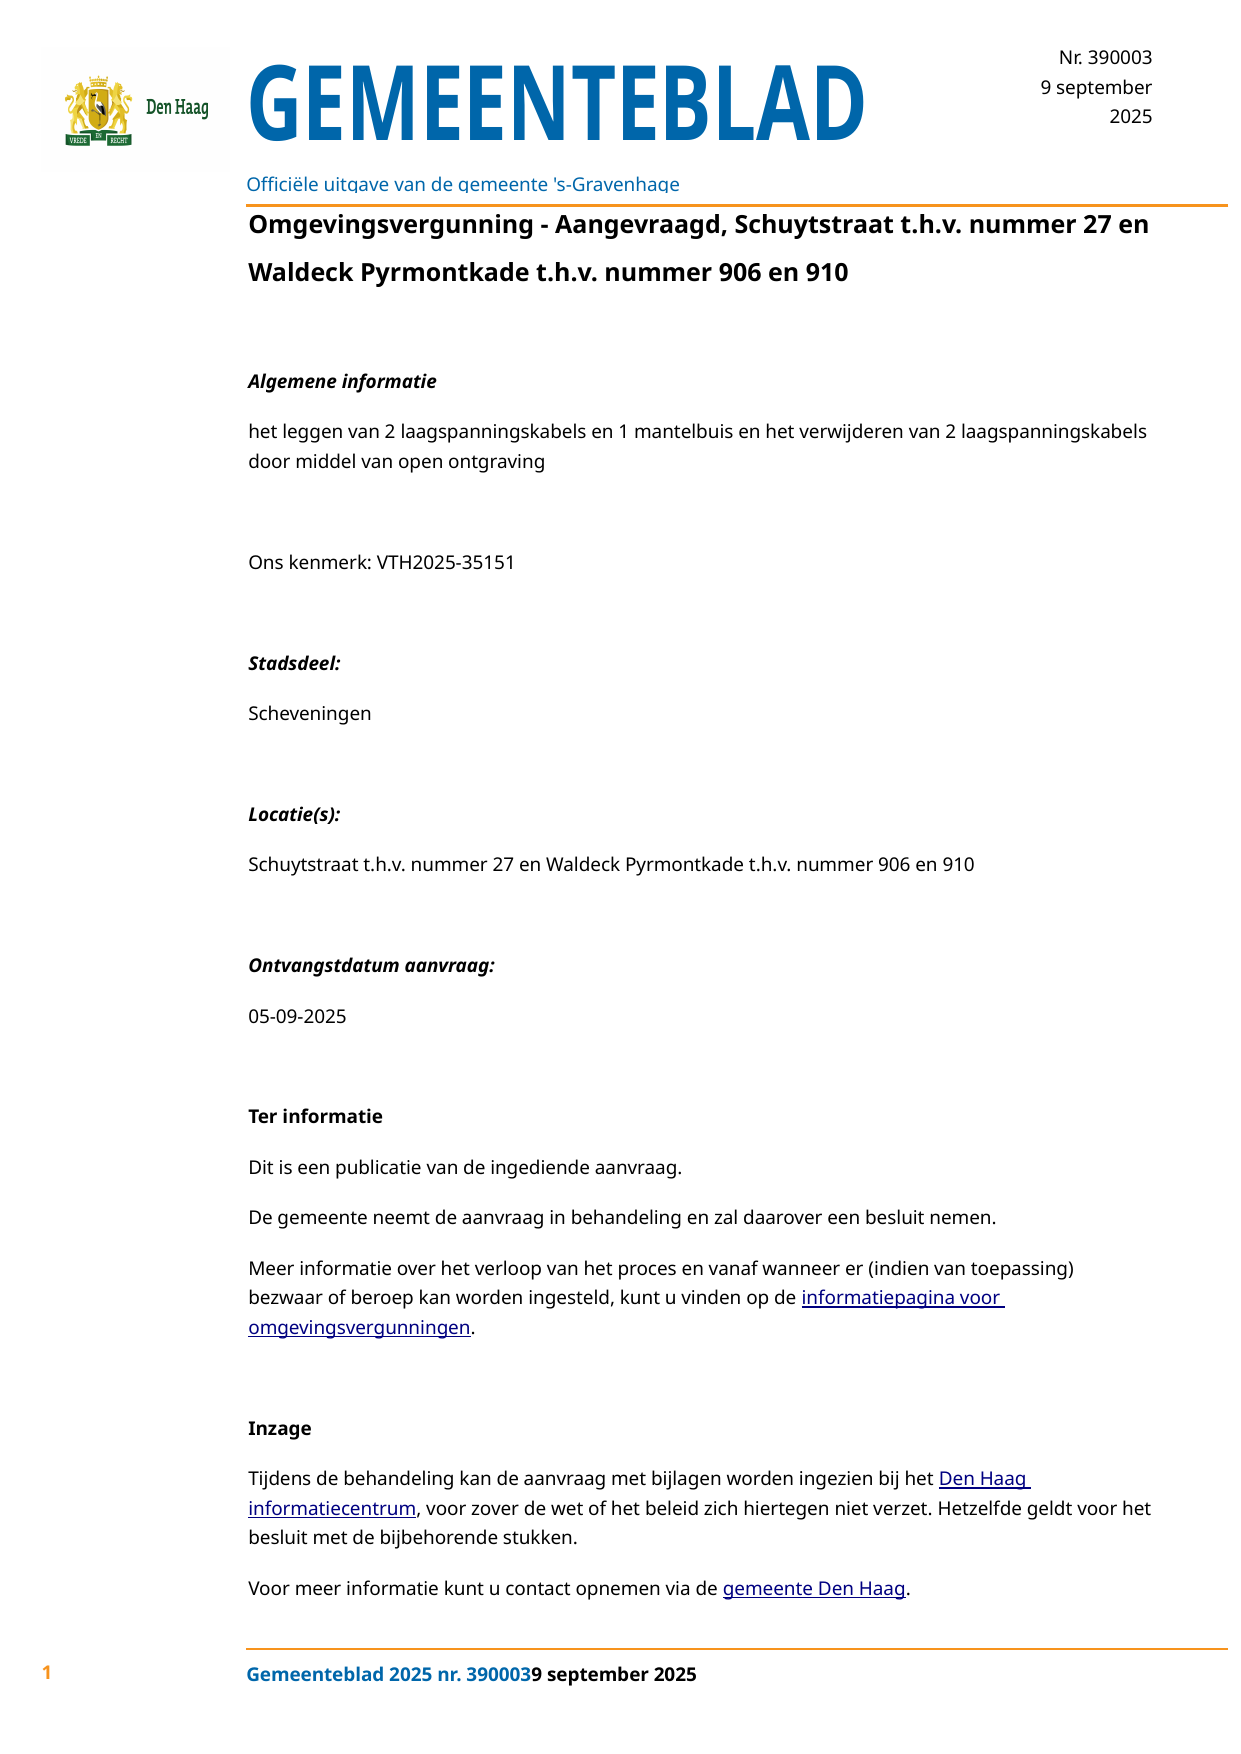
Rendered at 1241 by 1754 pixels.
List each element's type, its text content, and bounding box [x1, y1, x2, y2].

text Dit is een publicatie van de ingediende aanvraag. [248, 1154, 1152, 1180]
text 05-09-2025 [248, 1003, 1152, 1029]
text Ons kenmerk: VTH2025-35151 [248, 549, 1152, 575]
text Inzage [248, 1415, 1152, 1441]
text Scheveningen [248, 700, 1152, 726]
text Ter informatie [248, 1104, 1152, 1129]
text Omgevingsvergunning - Aangevraagd, Schuytstraat t.h.v. nummer 27 en Waldeck Pyrmontkade t.h.v. nummer 906 en 910 [248, 207, 1152, 288]
text Stadsdeel: [248, 650, 1152, 676]
picture [41, 47, 231, 172]
text Meer informatie over het verloop van het proces en vanaf wanneer er (indien van toepassing) bezwaar of beroep kan worden ingesteld, kunt u vinden op de informatiepagina voor omgevingsvergunningen. [248, 1255, 1152, 1340]
text Locatie(s): [248, 801, 1152, 827]
text het leggen van 2 laagspanningskabels en 1 mantelbuis en het verwijderen van 2 laagspanningskabels door middel van open ontgraving [248, 419, 1152, 474]
text Ontvangstdatum aanvraag: [248, 952, 1152, 978]
text Tijdens de behandeling kan de aanvraag met bijlagen worden ingezien bij het Den Haag informatiecentrum, voor zover de wet of het beleid zich hiertegen niet verzet. Hetzelfde geldt voor het besluit met de bijbehorende stukken. [248, 1465, 1152, 1550]
text Schuytstraat t.h.v. nummer 27 en Waldeck Pyrmontkade t.h.v. nummer 906 en 910 [248, 852, 1152, 877]
text Voor meer informatie kunt u contact opnemen via de gemeente Den Haag. [248, 1575, 1152, 1601]
text De gemeente neemt de aanvraag in behandeling en zal daarover een besluit nemen. [248, 1204, 1152, 1230]
text Algemene informatie [248, 368, 1152, 394]
